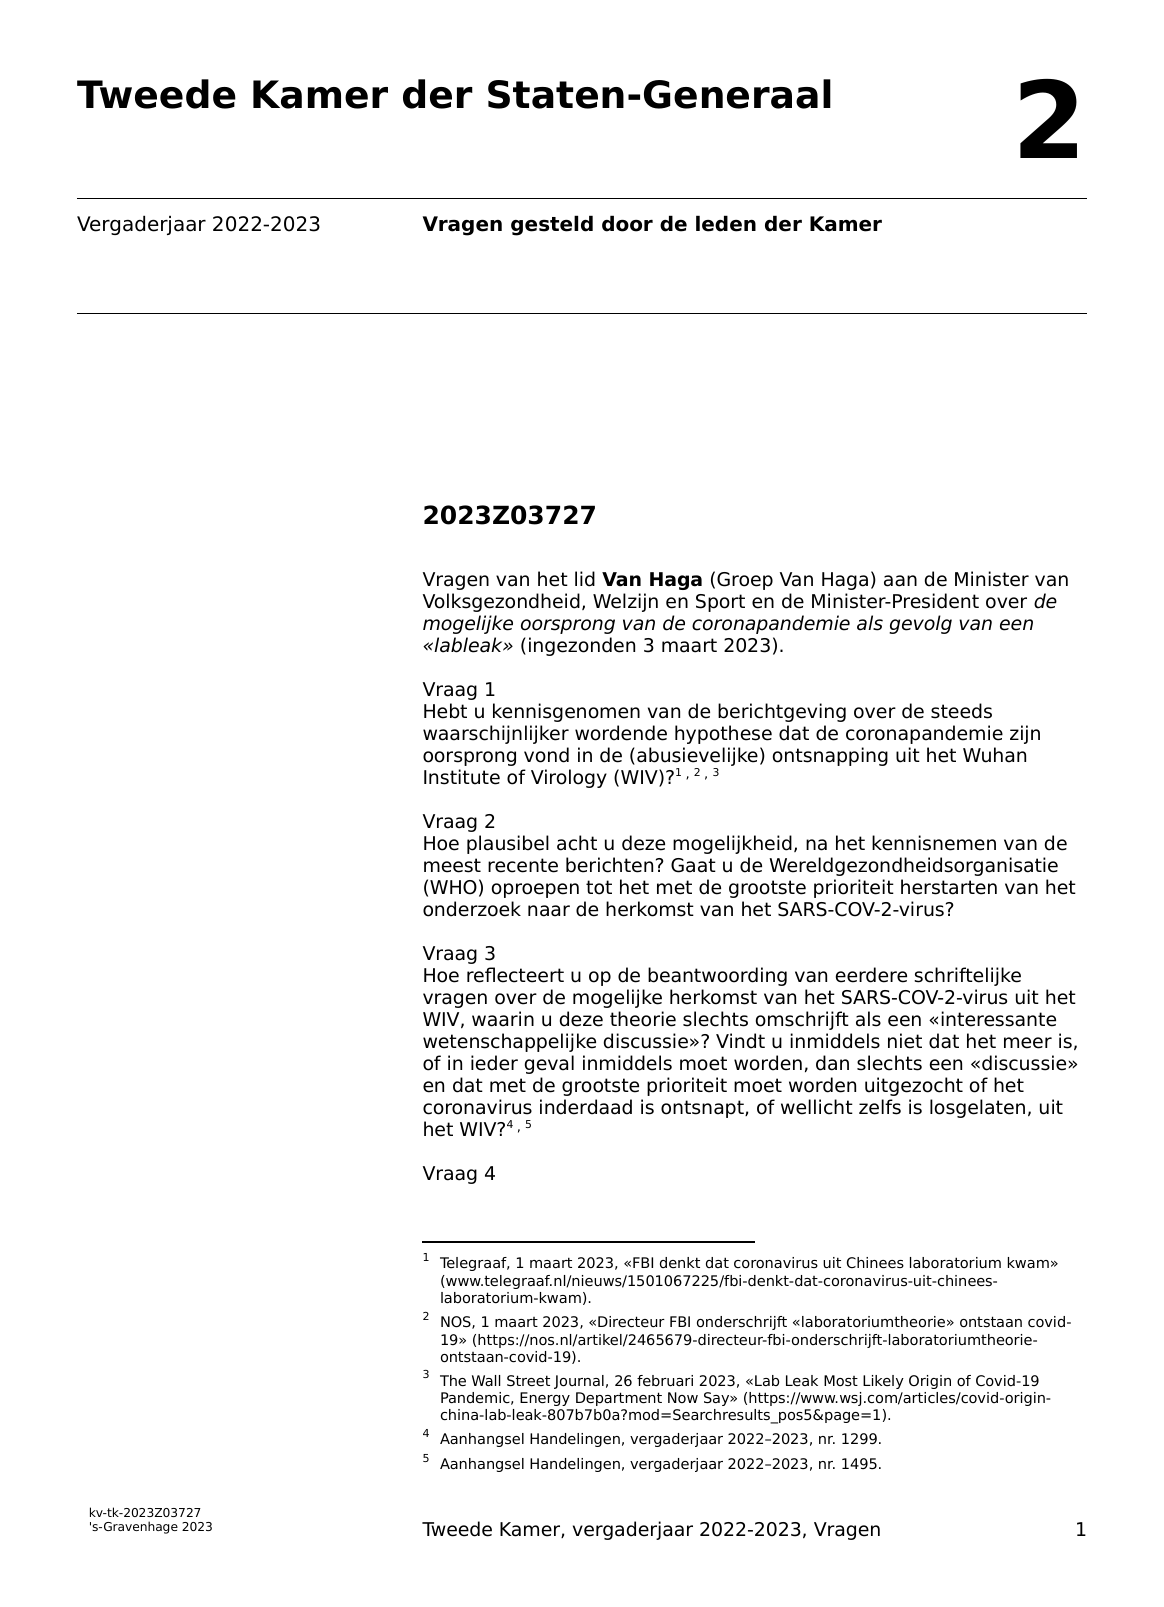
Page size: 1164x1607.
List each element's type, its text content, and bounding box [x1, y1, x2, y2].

text Vragen van het lid Van Haga (Groep Van Haga) aan de Minister van Volksgezondheid, Welzijn en Sport en de Minister-President over de mogelijke oorsprong van de coronapandemie als gevolg van een «lableak» (ingezonden 3 maart 2023). [422, 569, 1087, 657]
text Hoe plausibel acht u deze mogelijkheid, na het kennisnemen van de meest recente berichten? Gaat u de Wereldgezondheidsorganisatie (WHO) oproepen tot het met de grootste prioriteit herstarten van het onderzoek naar de herkomst van het SARS-COV-2-virus? [422, 833, 1087, 921]
text Hebt u kennisgenomen van de berichtgeving over de steeds waarschijnlijker wordende hypothese dat de coronapandemie zijn oorsprong vond in de (abusievelijke) ontsnapping uit het Wuhan Institute of Virology (WIV)?, , [422, 701, 1087, 789]
text 2023Z03727 [422, 501, 1087, 531]
text Aanhangsel Handelingen, vergaderjaar 2022–2023, nr. 1495. [422, 1452, 1087, 1474]
text kv-tk-2023Z03727 [88, 1506, 323, 1520]
table_header Tweede Kamer der Staten-Generaal [77, 59, 886, 198]
text Telegraaf, 1 maart 2023, «FBI denkt dat coronavirus uit Chinees laboratorium kwam» (www.telegraaf.nl/nieuws/1501067225/fbi-denkt-dat-coronavirus-uit-chinees-laboratorium-kwam). [422, 1251, 1087, 1307]
text Vraag 2 [422, 811, 1087, 833]
text Vraag 3 [422, 943, 1087, 965]
text Aanhangsel Handelingen, vergaderjaar 2022–2023, nr. 1299. [422, 1427, 1087, 1449]
table_cell Vragen gesteld door de leden der Kamer [422, 199, 1087, 313]
table_header 2 [886, 59, 1087, 198]
text Hoe reflecteert u op de beantwoording van eerdere schriftelijke vragen over de mogelijke herkomst van het SARS-COV-2-virus uit het WIV, waarin u deze theorie slechts omschrijft als een «interessante wetenschappelijke discussie»? Vindt u inmiddels niet dat het meer is, of in ieder geval inmiddels moet worden, dan slechts een «discussie» en dat met de grootste prioriteit moet worden uitgezocht of het coronavirus inderdaad is ontsnapt, of wellicht zelfs is losgelaten, uit het WIV?, [422, 965, 1087, 1141]
text The Wall Street Journal, 26 februari 2023, «Lab Leak Most Likely Origin of Covid-19 Pandemic, Energy Department Now Say» (https://www.wsj.com/articles/covid-origin-china-lab-leak-807b7b0a?mod=Searchresults_pos5&page=1). [422, 1368, 1087, 1424]
table_cell Vergaderjaar 2022-2023 [77, 199, 422, 313]
text NOS, 1 maart 2023, «Directeur FBI onderschrijft «laboratoriumtheorie» ontstaan covid-19» (https://nos.nl/artikel/2465679-directeur-fbi-onderschrijft-laboratoriumtheorie-ontstaan-covid-19). [422, 1310, 1087, 1366]
text 's-Gravenhage 2023 [88, 1520, 323, 1534]
text Vraag 1 [422, 679, 1087, 701]
text Vraag 4 [422, 1163, 1087, 1185]
